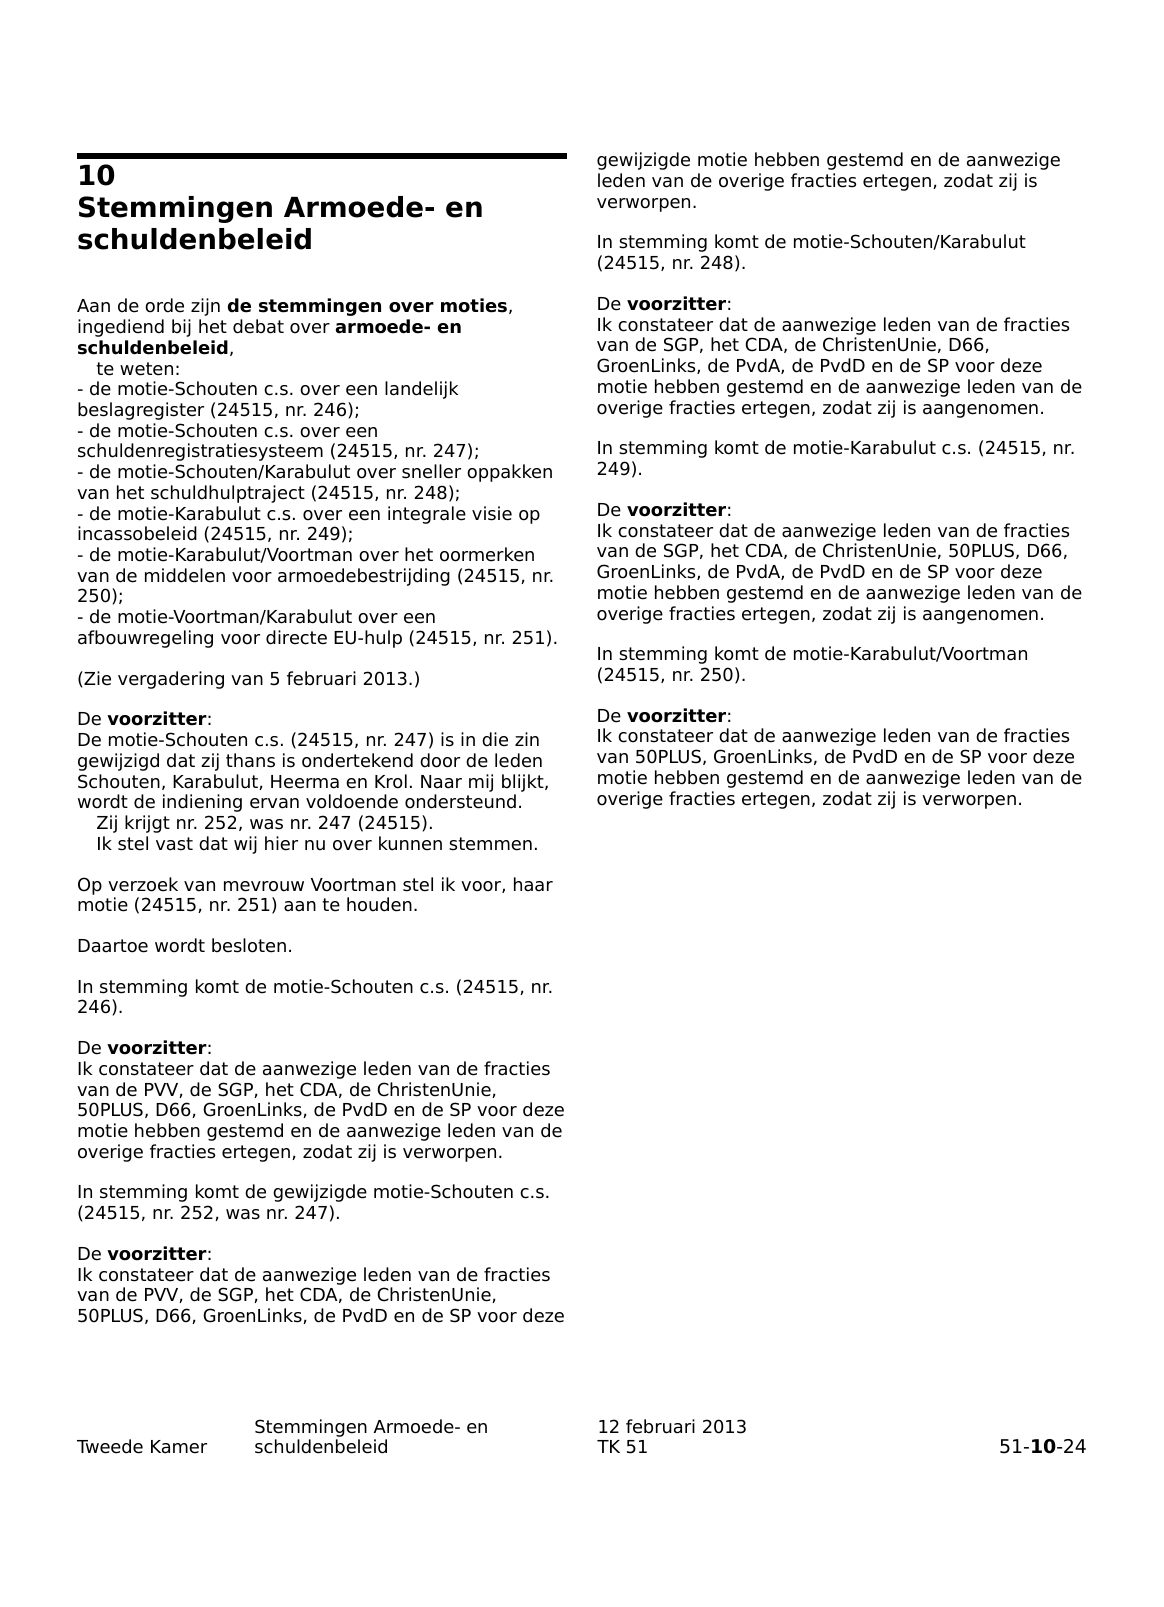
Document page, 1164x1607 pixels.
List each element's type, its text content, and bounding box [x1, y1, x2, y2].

text Ik stel vast dat wij hier nu over kunnen stemmen. [77, 834, 567, 854]
text - de motie-Schouten c.s. over een schuldenregistratiesysteem (24515, nr. 247); [77, 421, 567, 462]
text Daartoe wordt besloten. [77, 936, 567, 957]
text In stemming komt de gewijzigde motie-Schouten c.s. (24515, nr. 252, was nr. 247). [77, 1182, 567, 1224]
text In stemming komt de motie-Schouten c.s. (24515, nr. 246). [77, 977, 567, 1018]
text Zij krijgt nr. 252, was nr. 247 (24515). [77, 813, 567, 834]
text - de motie-Schouten/Karabulut over sneller oppakken van het schuldhulptraject (24515, nr. 248); [77, 462, 567, 503]
text (Zie vergadering van 5 februari 2013.) [77, 668, 567, 689]
text - de motie-Karabulut c.s. over een integrale visie op incassobeleid (24515, nr. 249); [77, 503, 567, 545]
text Ik constateer dat de aanwezige leden van de fracties van de SGP, het CDA, de ChristenUnie, 50PLUS, D66, GroenLinks, de PvdA, de PvdD en de SP voor deze motie hebben gestemd en de aanwezige leden van de overige fracties ertegen, zodat zij is aangenomen. [596, 520, 1087, 624]
text Ik constateer dat de aanwezige leden van de fracties van de PVV, de SGP, het CDA, de ChristenUnie, 50PLUS, D66, GroenLinks, de PvdD en de SP voor deze motie hebben gestemd en de aanwezige leden van de overige fracties ertegen, zodat zij is verworpen. [77, 1059, 567, 1162]
text te weten: [77, 358, 567, 379]
text De voorzitter: [77, 1038, 567, 1059]
text Ik constateer dat de aanwezige leden van de fracties van de PVV, de SGP, het CDA, de ChristenUnie, 50PLUS, D66, GroenLinks, de PvdD en de SP voor deze [77, 1264, 567, 1327]
text gewijzigde motie hebben gestemd en de aanwezige leden van de overige fracties ertegen, zodat zij is verworpen. [596, 150, 1087, 212]
text Ik constateer dat de aanwezige leden van de fracties van 50PLUS, GroenLinks, de PvdD en de SP voor deze motie hebben gestemd en de aanwezige leden van de overige fracties ertegen, zodat zij is verworpen. [596, 726, 1087, 809]
text De voorzitter: [77, 1244, 567, 1264]
text In stemming komt de motie-Karabulut c.s. (24515, nr. 249). [596, 438, 1087, 480]
text Ik constateer dat de aanwezige leden van de fracties van de SGP, het CDA, de ChristenUnie, D66, GroenLinks, de PvdA, de PvdD en de SP voor deze motie hebben gestemd en de aanwezige leden van de overige fracties ertegen, zodat zij is aangenomen. [596, 314, 1087, 418]
text De voorzitter: [596, 294, 1087, 314]
text Op verzoek van mevrouw Voortman stel ik voor, haar motie (24515, nr. 251) aan te houden. [77, 874, 567, 916]
text De motie-Schouten c.s. (24515, nr. 247) is in die zin gewijzigd dat zij thans is ondertekend door de leden Schouten, Karabulut, Heerma en Krol. Naar mij blijkt, wordt de indiening ervan voldoende ondersteund. [77, 730, 567, 813]
text Aan de orde zijn de stemmingen over moties, ingediend bij het debat over armoede- en schuldenbeleid, [77, 296, 567, 358]
title 10 Stemmingen Armoede- en schuldenbeleid [77, 159, 567, 256]
text In stemming komt de motie-Schouten/Karabulut (24515, nr. 248). [596, 232, 1087, 274]
text De voorzitter: [77, 709, 567, 730]
text - de motie-Schouten c.s. over een landelijk beslagregister (24515, nr. 246); [77, 379, 567, 421]
text - de motie-Voortman/Karabulut over een afbouwregeling voor directe EU-hulp (24515, nr. 251). [77, 607, 567, 648]
text - de motie-Karabulut/Voortman over het oormerken van de middelen voor armoedebestrijding (24515, nr. 250); [77, 545, 567, 607]
text In stemming komt de motie-Karabulut/Voortman (24515, nr. 250). [596, 644, 1087, 686]
text De voorzitter: [596, 706, 1087, 726]
text De voorzitter: [596, 500, 1087, 520]
